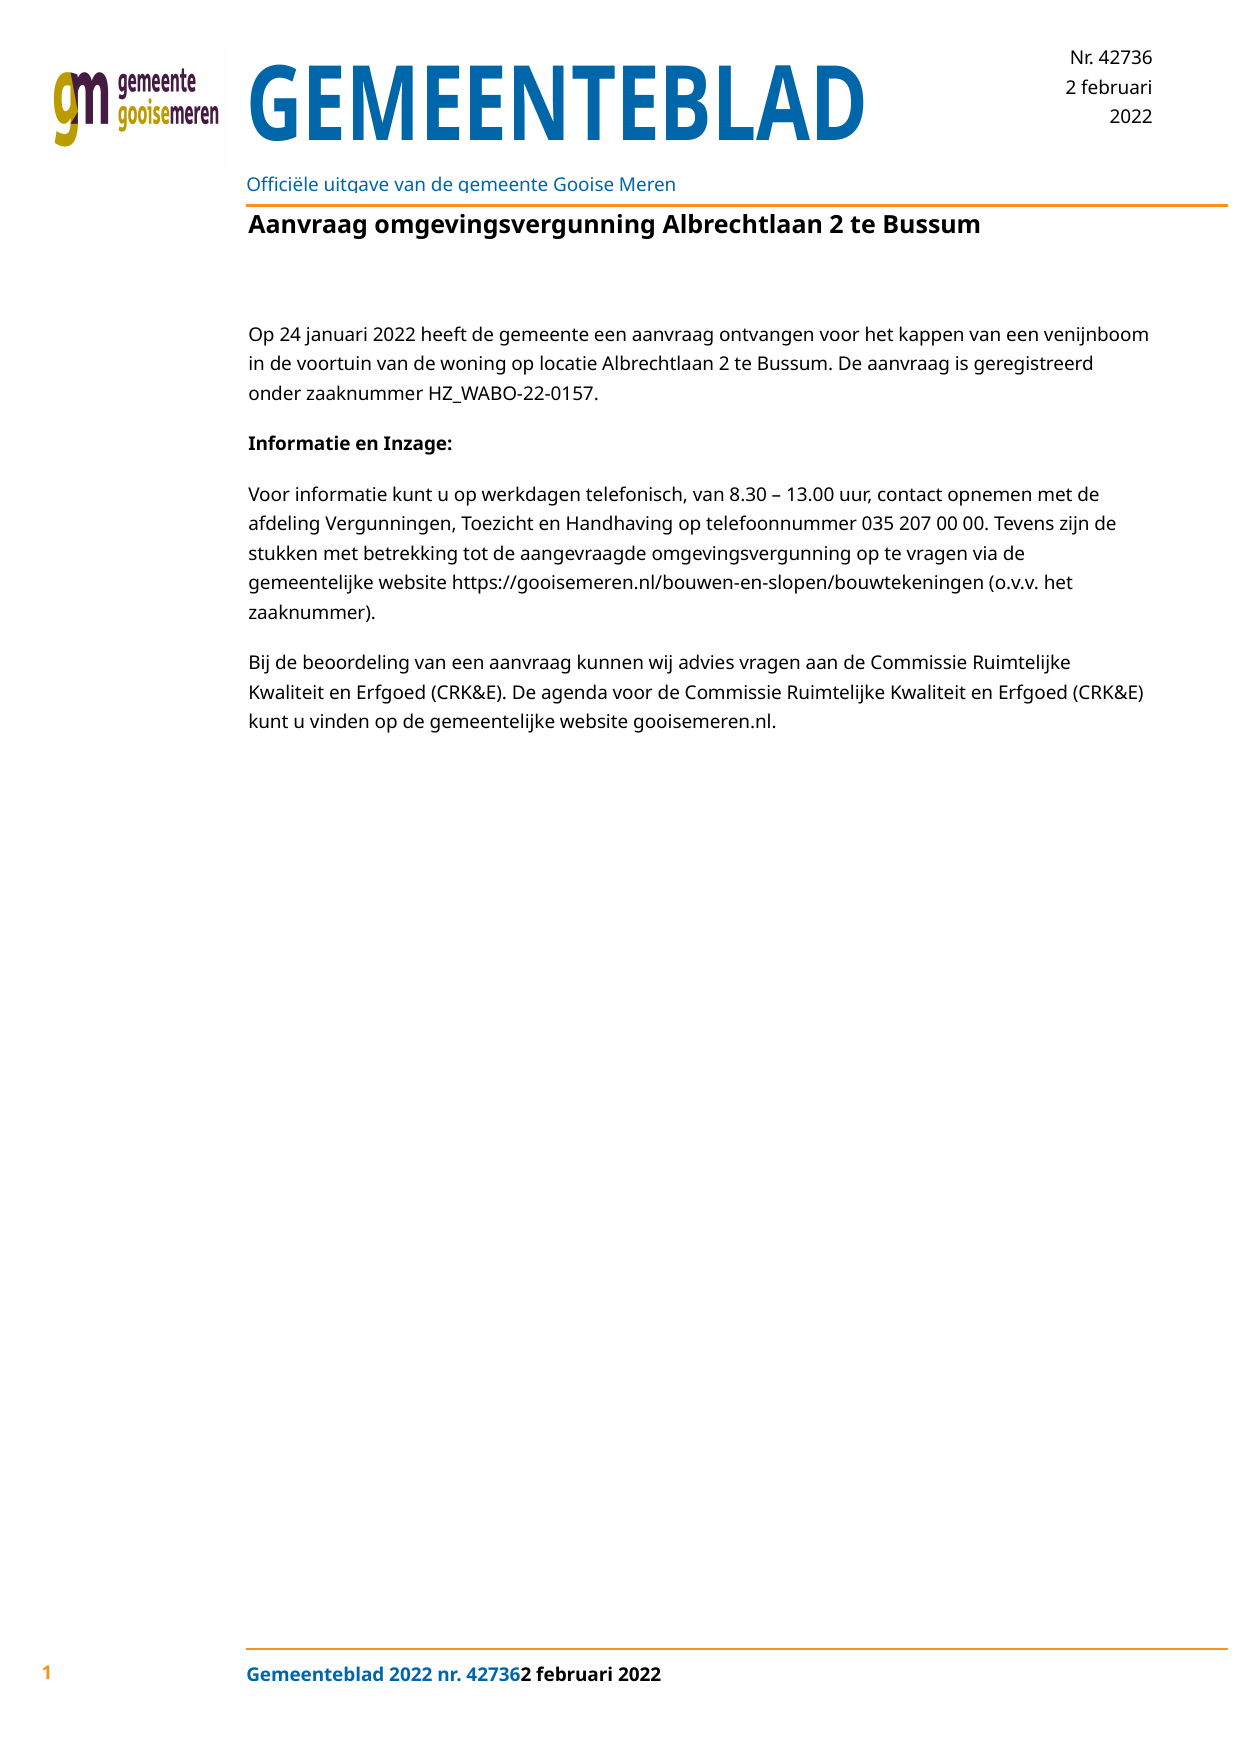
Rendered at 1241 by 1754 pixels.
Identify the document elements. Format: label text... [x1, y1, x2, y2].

text Bij de beoordeling van een aanvraag kunnen wij advies vragen aan de Commissie Ruimtelijke Kwaliteit en Erfgoed (CRK&E). De agenda voor de Commissie Ruimtelijke Kwaliteit en Erfgoed (CRK&E) kunt u vinden op de gemeentelijke website gooisemeren.nl. [248, 649, 1152, 734]
picture [41, 47, 231, 172]
text Op 24 januari 2022 heeft de gemeente een aanvraag ontvangen voor het kappen van een venijnboom in de voortuin van de woning op locatie Albrechtlaan 2 te Bussum. De aanvraag is geregistreerd onder zaaknummer HZ_WABO-22-0157. [248, 321, 1152, 406]
text Aanvraag omgevingsvergunning Albrechtlaan 2 te Bussum [248, 207, 1152, 241]
text Informatie en Inzage: [248, 430, 1152, 456]
text Voor informatie kunt u op werkdagen telefonisch, van 8.30 – 13.00 uur, contact opnemen met de afdeling Vergunningen, Toezicht en Handhaving op telefoonnummer 035 207 00 00. Tevens zijn de stukken met betrekking tot de aangevraagde omgevingsvergunning op te vragen via de gemeentelijke website https://gooisemeren.nl/bouwen-en-slopen/bouwtekeningen (o.v.v. het zaaknummer). [248, 481, 1152, 625]
